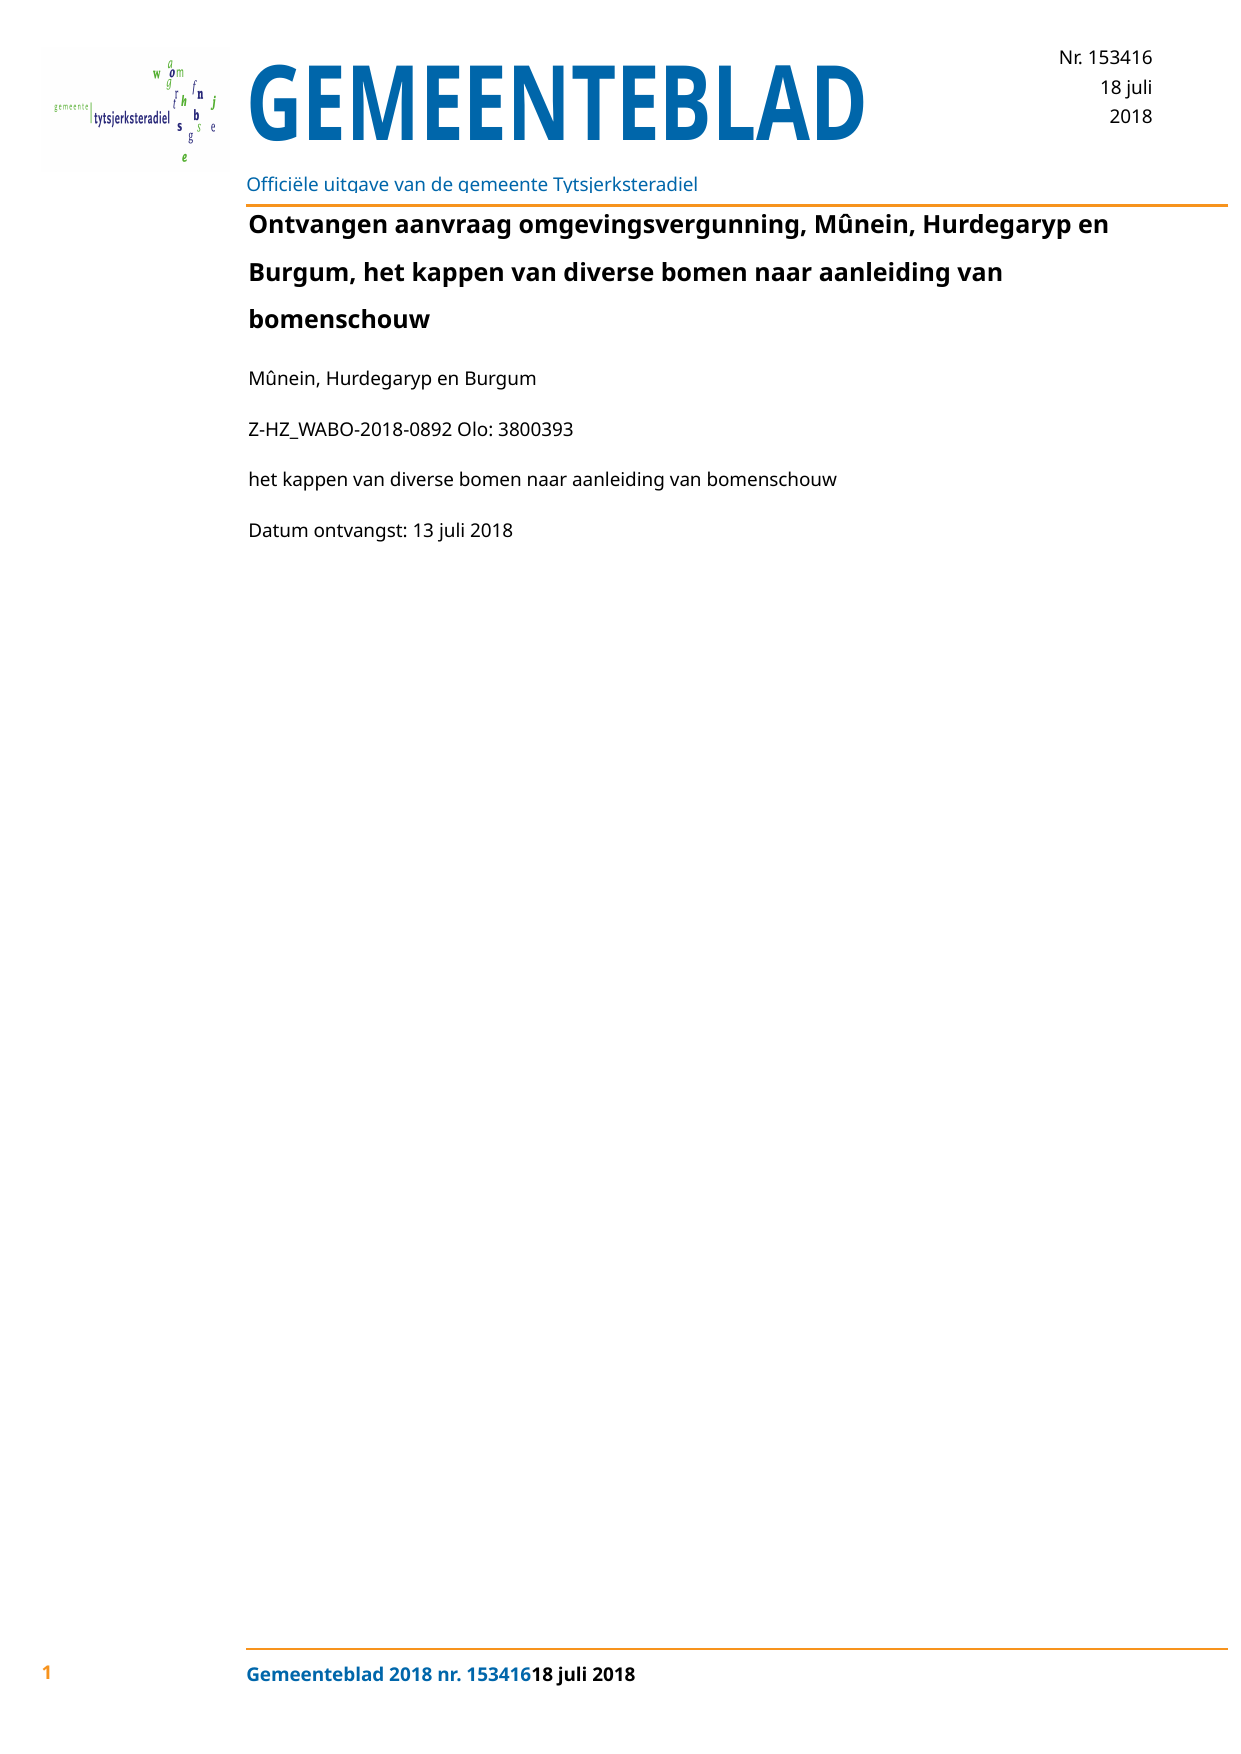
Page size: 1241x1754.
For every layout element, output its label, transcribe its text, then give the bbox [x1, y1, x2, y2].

text Ontvangen aanvraag omgevingsvergunning, Mûnein, Hurdegaryp en Burgum, het kappen van diverse bomen naar aanleiding van bomenschouw [248, 207, 1152, 336]
text het kappen van diverse bomen naar aanleiding van bomenschouw [248, 466, 1152, 492]
text Mûnein, Hurdegaryp en Burgum [248, 366, 1152, 391]
text Z-HZ_WABO-2018-0892 Olo: 3800393 [248, 416, 1152, 442]
picture [41, 47, 231, 172]
text Datum ontvangst: 13 juli 2018 [248, 517, 1152, 542]
